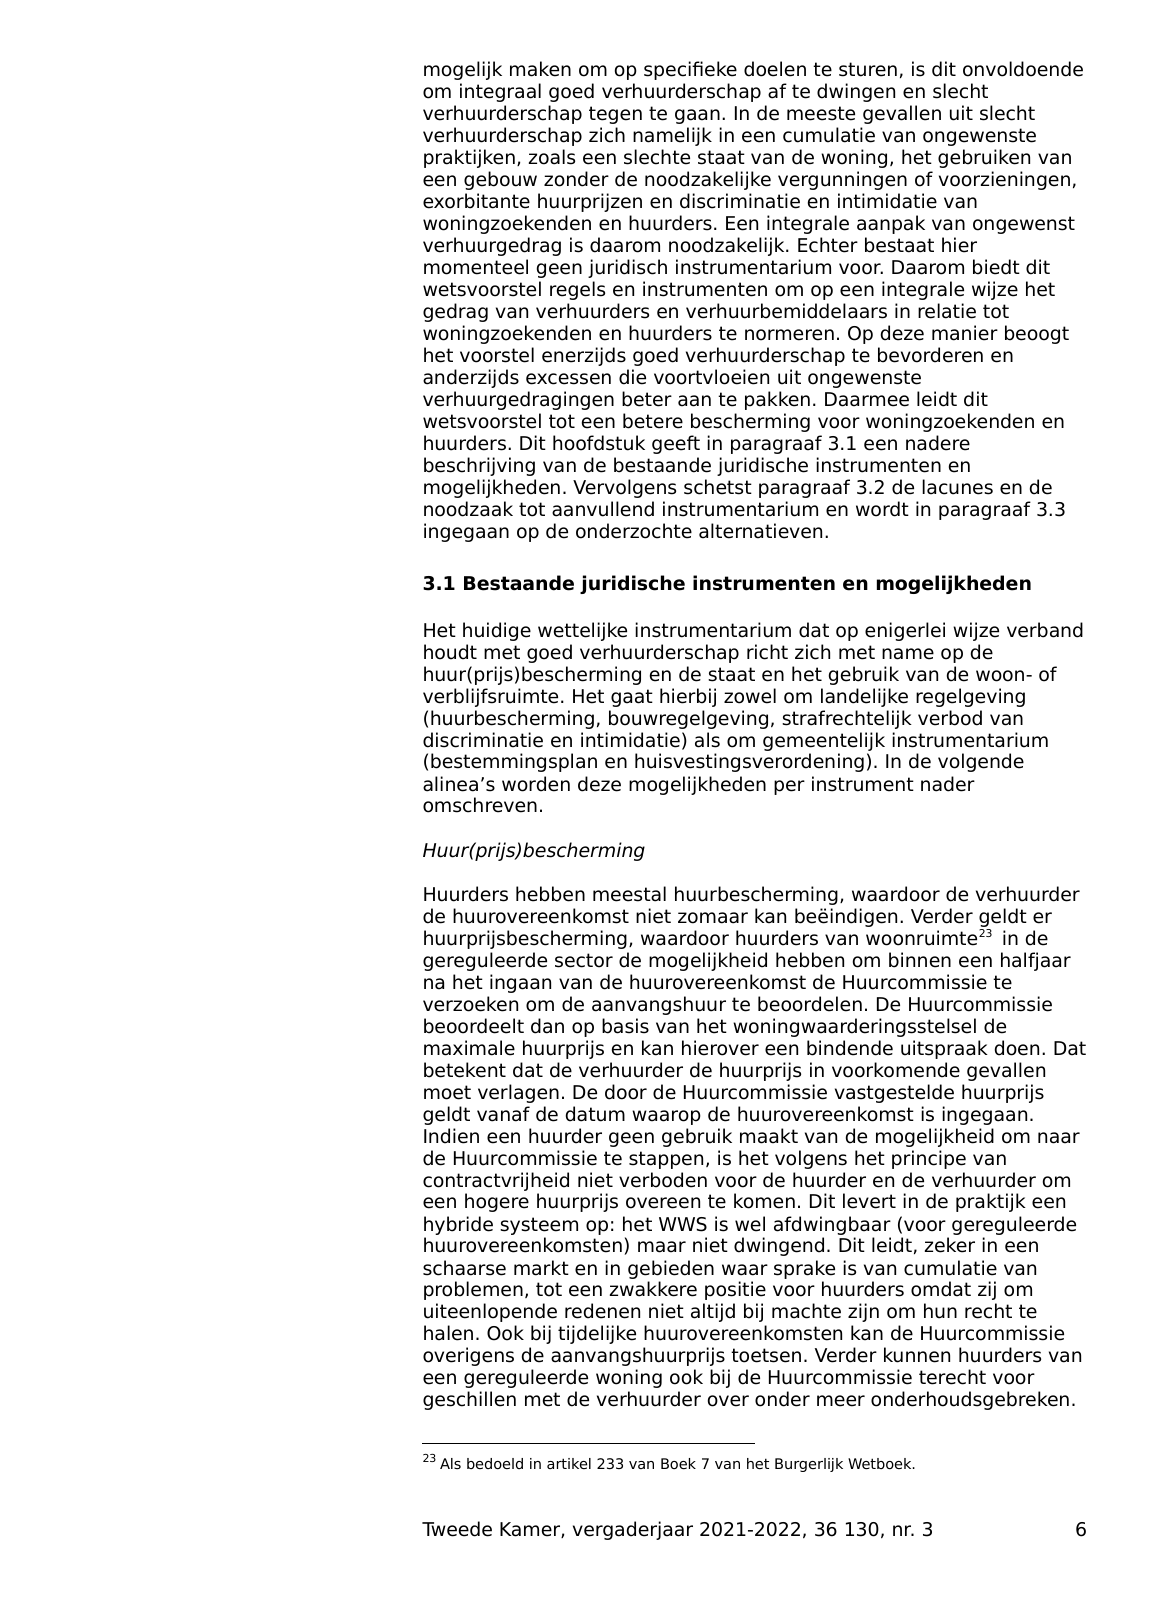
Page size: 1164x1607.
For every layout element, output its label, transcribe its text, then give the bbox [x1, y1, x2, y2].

text Als bedoeld in artikel 233 van Boek 7 van het Burgerlijk Wetboek. [422, 1452, 1087, 1474]
subtitle Huur(prijs)bescherming [422, 839, 1087, 862]
text Het huidige wettelijke instrumentarium dat op enigerlei wijze verband houdt met goed verhuurderschap richt zich met name op de huur(prijs)bescherming en de staat en het gebruik van de woon- of verblijfsruimte. Het gaat hierbij zowel om landelijke regelgeving (huurbescherming, bouwregelgeving, strafrechtelijk verbod van discriminatie en intimidatie) als om gemeentelijk instrumentarium (bestemmingsplan en huisvestingsverordening). In de volgende alinea’s worden deze mogelijkheden per instrument nader omschreven. [422, 619, 1087, 817]
subtitle 3.1 Bestaande juridische instrumenten en mogelijkheden [422, 573, 1087, 594]
text Huurders hebben meestal huurbescherming, waardoor de verhuurder de huurovereenkomst niet zomaar kan beëindigen. Verder geldt er huurprijsbescherming, waardoor huurders van woonruimte in de gereguleerde sector de mogelijkheid hebben om binnen een halfjaar na het ingaan van de huurovereenkomst de Huurcommissie te verzoeken om de aanvangshuur te beoordelen. De Huurcommissie beoordeelt dan op basis van het woningwaarderingsstelsel de maximale huurprijs en kan hierover een bindende uitspraak doen. Dat betekent dat de verhuurder de huurprijs in voorkomende gevallen moet verlagen. De door de Huurcommissie vastgestelde huurprijs geldt vanaf de datum waarop de huurovereenkomst is ingegaan. Indien een huurder geen gebruik maakt van de mogelijkheid om naar de Huurcommissie te stappen, is het volgens het principe van contractvrijheid niet verboden voor de huurder en de verhuurder om een hogere huurprijs overeen te komen. Dit levert in de praktijk een hybride systeem op: het WWS is wel afdwingbaar (voor gereguleerde huurovereenkomsten) maar niet dwingend. Dit leidt, zeker in een schaarse markt en in gebieden waar sprake is van cumulatie van problemen, tot een zwakkere positie voor huurders omdat zij om uiteenlopende redenen niet altijd bij machte zijn om hun recht te halen. Ook bij tijdelijke huurovereenkomsten kan de Huurcommissie overigens de aanvangshuurprijs toetsen. Verder kunnen huurders van een gereguleerde woning ook bij de Huurcommissie terecht voor geschillen met de verhuurder over onder meer onderhoudsgebreken. [422, 884, 1087, 1411]
text mogelijk maken om op specifieke doelen te sturen, is dit onvoldoende om integraal goed verhuurderschap af te dwingen en slecht verhuurderschap tegen te gaan. In de meeste gevallen uit slecht verhuurderschap zich namelijk in een cumulatie van ongewenste praktijken, zoals een slechte staat van de woning, het gebruiken van een gebouw zonder de noodzakelijke vergunningen of voorzieningen, exorbitante huurprijzen en discriminatie en intimidatie van woningzoekenden en huurders. Een integrale aanpak van ongewenst verhuurgedrag is daarom noodzakelijk. Echter bestaat hier momenteel geen juridisch instrumentarium voor. Daarom biedt dit wetsvoorstel regels en instrumenten om op een integrale wijze het gedrag van verhuurders en verhuurbemiddelaars in relatie tot woningzoekenden en huurders te normeren. Op deze manier beoogt het voorstel enerzijds goed verhuurderschap te bevorderen en anderzijds excessen die voortvloeien uit ongewenste verhuurgedragingen beter aan te pakken. Daarmee leidt dit wetsvoorstel tot een betere bescherming voor woningzoekenden en huurders. Dit hoofdstuk geeft in paragraaf 3.1 een nadere beschrijving van de bestaande juridische instrumenten en mogelijkheden. Vervolgens schetst paragraaf 3.2 de lacunes en de noodzaak tot aanvullend instrumentarium en wordt in paragraaf 3.3 ingegaan op de onderzochte alternatieven. [422, 59, 1087, 543]
